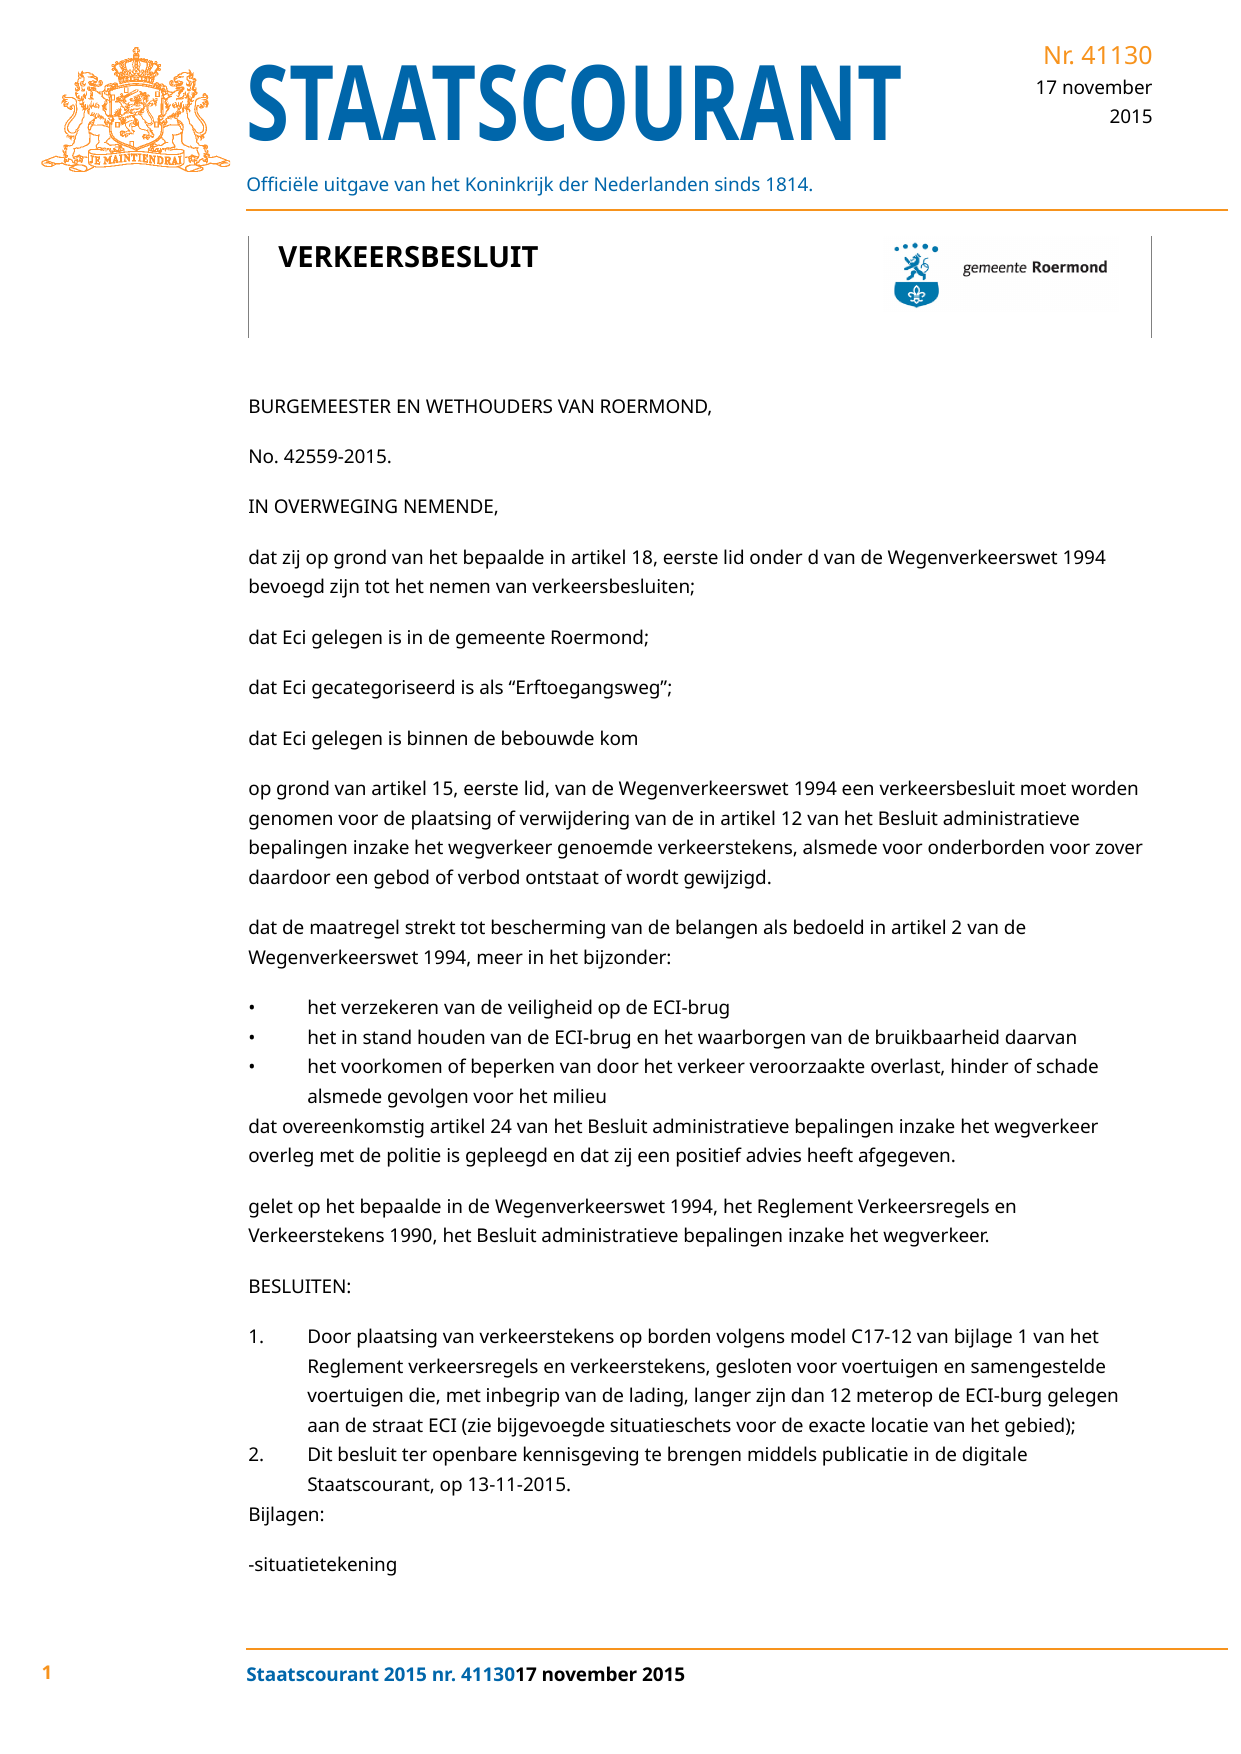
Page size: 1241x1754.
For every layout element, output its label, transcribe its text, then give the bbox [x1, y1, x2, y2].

text dat Eci gelegen is binnen de bebouwde kom [248, 725, 1152, 751]
list het voorkomen of beperken van door het verkeer veroorzaakte overlast, hinder of schade alsmede gevolgen voor het milieu [248, 1054, 1152, 1109]
text IN OVERWEGING NEMENDE, [248, 494, 1152, 519]
text -situatietekening [248, 1551, 1152, 1577]
text BESLUITEN: [248, 1273, 1152, 1298]
text op grond van artikel 15, eerste lid, van de Wegenverkeerswet 1994 een verkeersbesluit moet worden genomen voor de plaatsing of verwijdering van de in artikel 12 van het Besluit administratieve bepalingen inzake het wegverkeer genoemde verkeerstekens, alsmede voor onderborden voor zover daardoor een gebod of verbod ontstaat of wordt gewijzigd. [248, 775, 1152, 890]
text gelet op het bepaalde in de Wegenverkeerswet 1994, het Reglement Verkeersregels en Verkeerstekens 1990, het Besluit administratieve bepalingen inzake het wegverkeer. [248, 1193, 1152, 1248]
text Bijlagen: [248, 1501, 1152, 1526]
list Door plaatsing van verkeerstekens op borden volgens model C17-12 van bijlage 1 van het Reglement verkeersregels en verkeerstekens, gesloten voor voertuigen en samengestelde voertuigen die, met inbegrip van de lading, langer zijn dan 12 meterop de ECI-burg gelegen aan de straat ECI (zie bijgevoegde situatieschets voor de exacte locatie van het gebied); [248, 1323, 1152, 1438]
text dat Eci gecategoriseerd is als “Erftoegangsweg”; [248, 674, 1152, 700]
text dat de maatregel strekt tot bescherming van de belangen als bedoeld in artikel 2 van de Wegenverkeerswet 1994, meer in het bijzonder: [248, 914, 1152, 970]
table_header VERKEERSBESLUIT [249, 236, 850, 338]
picture [41, 47, 231, 172]
text dat overeenkomstig artikel 24 van het Besluit administratieve bepalingen inzake het wegverkeer overleg met de politie is gepleegd en dat zij een positief advies heeft afgegeven. [248, 1113, 1152, 1168]
text BURGEMEESTER EN WETHOUDERS VAN ROERMOND, [248, 393, 1152, 418]
list Dit besluit ter openbare kennisgeving te brengen middels publicatie in de digitale Staatscourant, op 13-11-2015. [248, 1442, 1152, 1497]
list het in stand houden van de ECI-brug en het waarborgen van de bruikbaarheid daarvan [248, 1024, 1152, 1050]
list het verzekeren van de veiligheid op de ECI-brug [248, 994, 1152, 1020]
text dat zij op grond van het bepaalde in artikel 18, eerste lid onder d van de Wegenverkeerswet 1994 bevoegd zijn tot het nemen van verkeersbesluiten; [248, 544, 1152, 599]
text dat Eci gelegen is in de gemeente Roermond; [248, 624, 1152, 650]
table_header [850, 236, 1151, 338]
text No. 42559-2015. [248, 443, 1152, 469]
picture [882, 236, 1119, 312]
